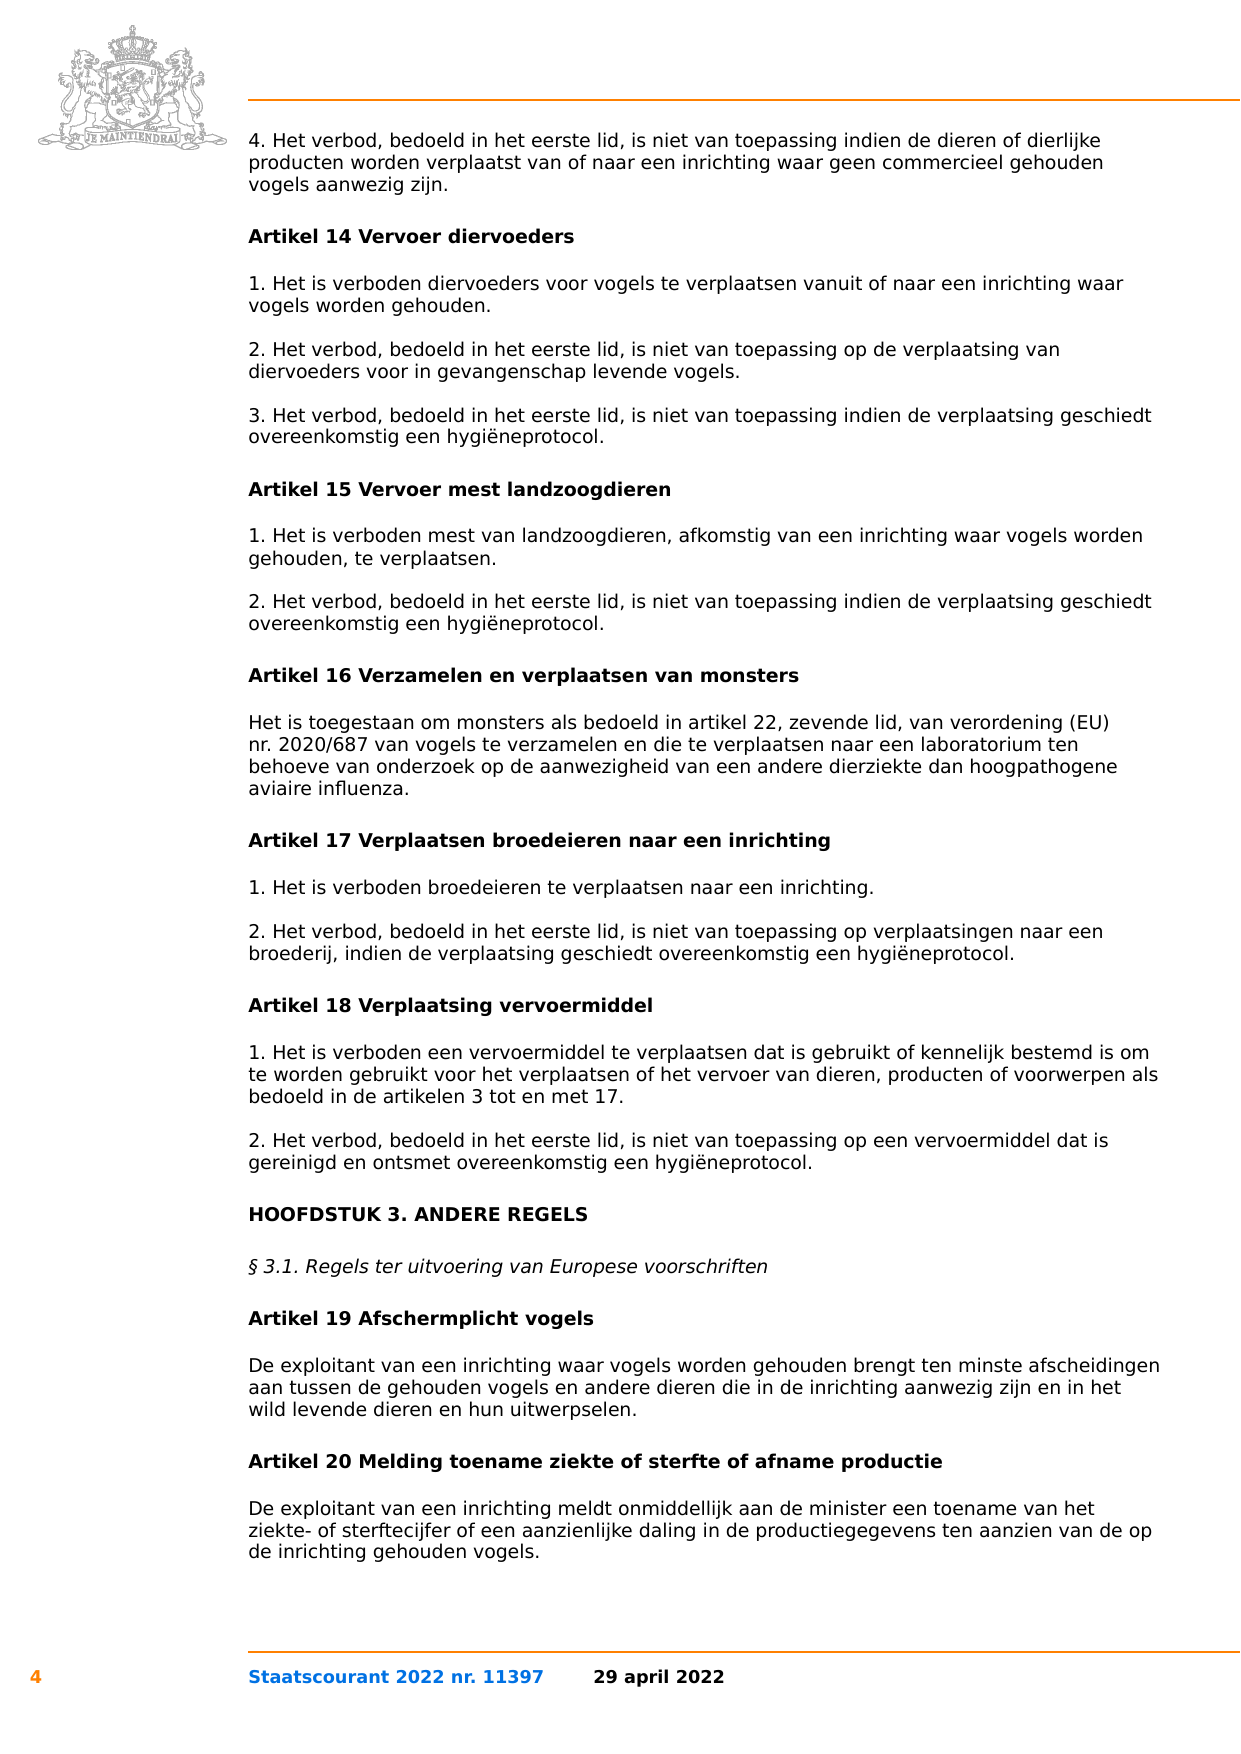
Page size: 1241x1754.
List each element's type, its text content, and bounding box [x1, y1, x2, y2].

subtitle Artikel 17 Verplaatsen broedeieren naar een inrichting [248, 830, 1163, 852]
subtitle HOOFDSTUK 3. ANDERE REGELS [248, 1204, 1163, 1226]
text 2. Het verbod, bedoeld in het eerste lid, is niet van toepassing op de verplaatsing van diervoeders voor in gevangenschap levende vogels. [248, 339, 1163, 383]
text 3. Het verbod, bedoeld in het eerste lid, is niet van toepassing indien de verplaatsing geschiedt overeenkomstig een hygiëneprotocol. [248, 404, 1163, 448]
subtitle Artikel 14 Vervoer diervoeders [248, 226, 1163, 248]
subtitle Artikel 15 Vervoer mest landzoogdieren [248, 478, 1163, 500]
text 1. Het is verboden broedeieren te verplaatsen naar een inrichting. [248, 877, 1163, 899]
text 1. Het is verboden mest van landzoogdieren, afkomstig van een inrichting waar vogels worden gehouden, te verplaatsen. [248, 525, 1163, 569]
subtitle Artikel 19 Afschermplicht vogels [248, 1308, 1163, 1329]
text 2. Het verbod, bedoeld in het eerste lid, is niet van toepassing indien de verplaatsing geschiedt overeenkomstig een hygiëneprotocol. [248, 591, 1163, 635]
text De exploitant van een inrichting meldt onmiddellijk aan de minister een toename van het ziekte- of sterftecijfer of een aanzienlijke daling in de productiegegevens ten aanzien van de op de inrichting gehouden vogels. [248, 1497, 1163, 1563]
subtitle § 3.1. Regels ter uitvoering van Europese voorschriften [248, 1256, 1163, 1278]
text De exploitant van een inrichting waar vogels worden gehouden brengt ten minste afscheidingen aan tussen de gehouden vogels en andere dieren die in de inrichting aanwezig zijn en in het wild levende dieren en hun uitwerpselen. [248, 1354, 1163, 1421]
picture [38, 25, 227, 150]
subtitle Artikel 20 Melding toename ziekte of sterfte of afname productie [248, 1451, 1163, 1472]
subtitle Artikel 16 Verzamelen en verplaatsen van monsters [248, 665, 1163, 687]
text Het is toegestaan om monsters als bedoeld in artikel 22, zevende lid, van verordening (EU) nr. 2020/687 van vogels te verzamelen en die te verplaatsen naar een laboratorium ten behoeve van onderzoek op de aanwezigheid van een andere dierziekte dan hoogpathogene aviaire influenza. [248, 712, 1163, 800]
text 2. Het verbod, bedoeld in het eerste lid, is niet van toepassing op een vervoermiddel dat is gereinigd en ontsmet overeenkomstig een hygiëneprotocol. [248, 1130, 1163, 1174]
text 2. Het verbod, bedoeld in het eerste lid, is niet van toepassing op verplaatsingen naar een broederij, indien de verplaatsing geschiedt overeenkomstig een hygiëneprotocol. [248, 921, 1163, 965]
text 4. Het verbod, bedoeld in het eerste lid, is niet van toepassing indien de dieren of dierlijke producten worden verplaatst van of naar een inrichting waar geen commercieel gehouden vogels aanwezig zijn. [248, 130, 1163, 196]
subtitle Artikel 18 Verplaatsing vervoermiddel [248, 995, 1163, 1017]
text 1. Het is verboden diervoeders voor vogels te verplaatsen vanuit of naar een inrichting waar vogels worden gehouden. [248, 273, 1163, 317]
text 1. Het is verboden een vervoermiddel te verplaatsen dat is gebruikt of kennelijk bestemd is om te worden gebruikt voor het verplaatsen of het vervoer van dieren, producten of voorwerpen als bedoeld in de artikelen 3 tot en met 17. [248, 1042, 1163, 1108]
